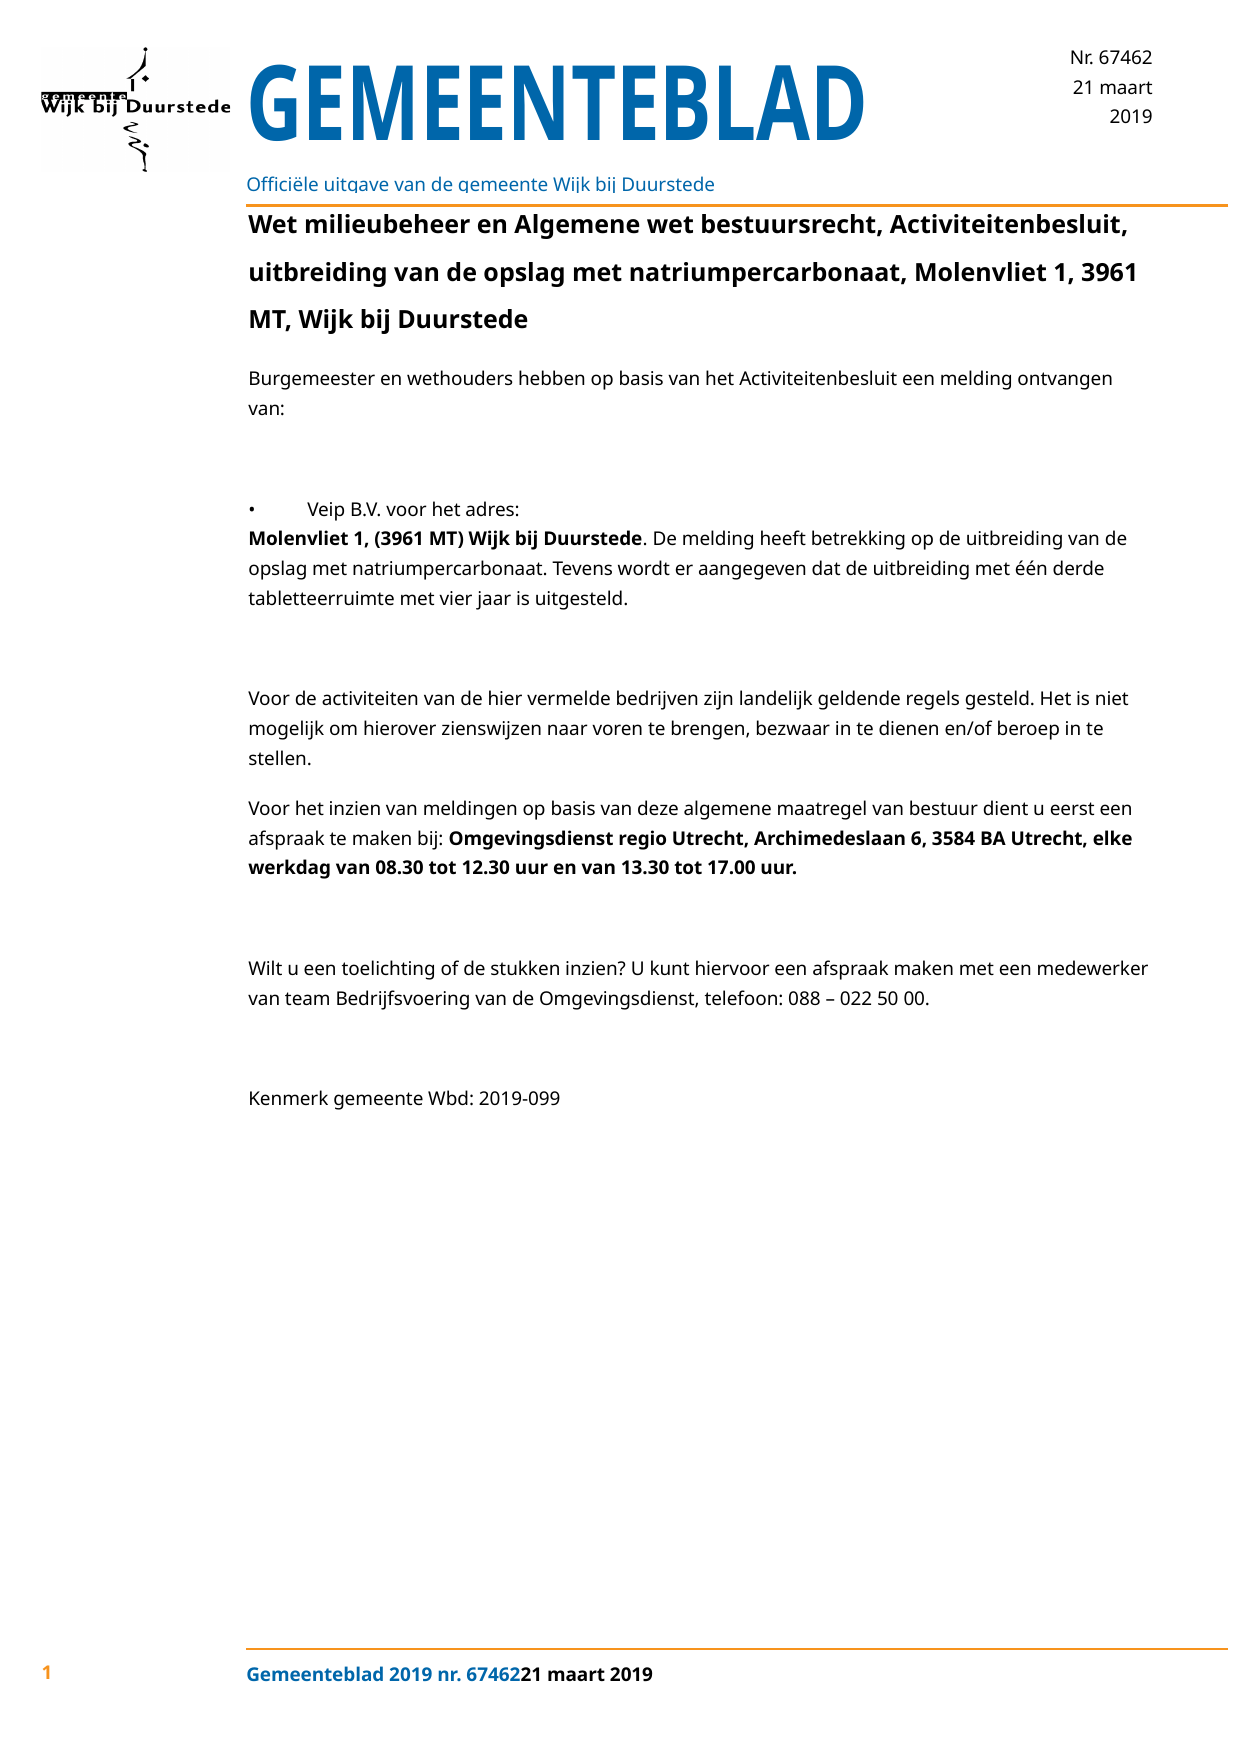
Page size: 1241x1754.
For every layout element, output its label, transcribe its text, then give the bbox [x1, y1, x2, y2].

text Voor de activiteiten van de hier vermelde bedrijven zijn landelijk geldende regels gesteld. Het is niet mogelijk om hierover zienswijzen naar voren te brengen, bezwaar in te dienen en/of beroep in te stellen. [248, 686, 1152, 770]
text Wet milieubeheer en Algemene wet bestuursrecht, Activiteitenbesluit, uitbreiding van de opslag met natriumpercarbonaat, Molenvliet 1, 3961 MT, Wijk bij Duurstede [248, 207, 1152, 336]
text Voor het inzien van meldingen op basis van deze algemene maatregel van bestuur dient u eerst een afspraak te maken bij: Omgevingsdienst regio Utrecht, Archimedeslaan 6, 3584 BA Utrecht, elke werkdag van 08.30 tot 12.30 uur en van 13.30 tot 17.00 uur. [248, 795, 1152, 880]
picture [41, 47, 231, 172]
text Wilt u een toelichting of de stukken inzien? U kunt hiervoor een afspraak maken met een medewerker van team Bedrijfsvoering van de Omgevingsdienst, telefoon: 088 – 022 50 00. [248, 955, 1152, 1010]
text Burgemeester en wethouders hebben op basis van het Activiteitenbesluit een melding ontvangen van: [248, 366, 1152, 421]
text Molenvliet 1, (3961 MT) Wijk bij Duurstede. De melding heeft betrekking op de uitbreiding van de opslag met natriumpercarbonaat. Tevens wordt er aangegeven dat de uitbreiding met één derde tabletteerruimte met vier jaar is uitgesteld. [248, 526, 1152, 610]
list Veip B.V. voor het adres: [248, 496, 1152, 522]
text Kenmerk gemeente Wbd: 2019-099 [248, 1086, 1152, 1111]
